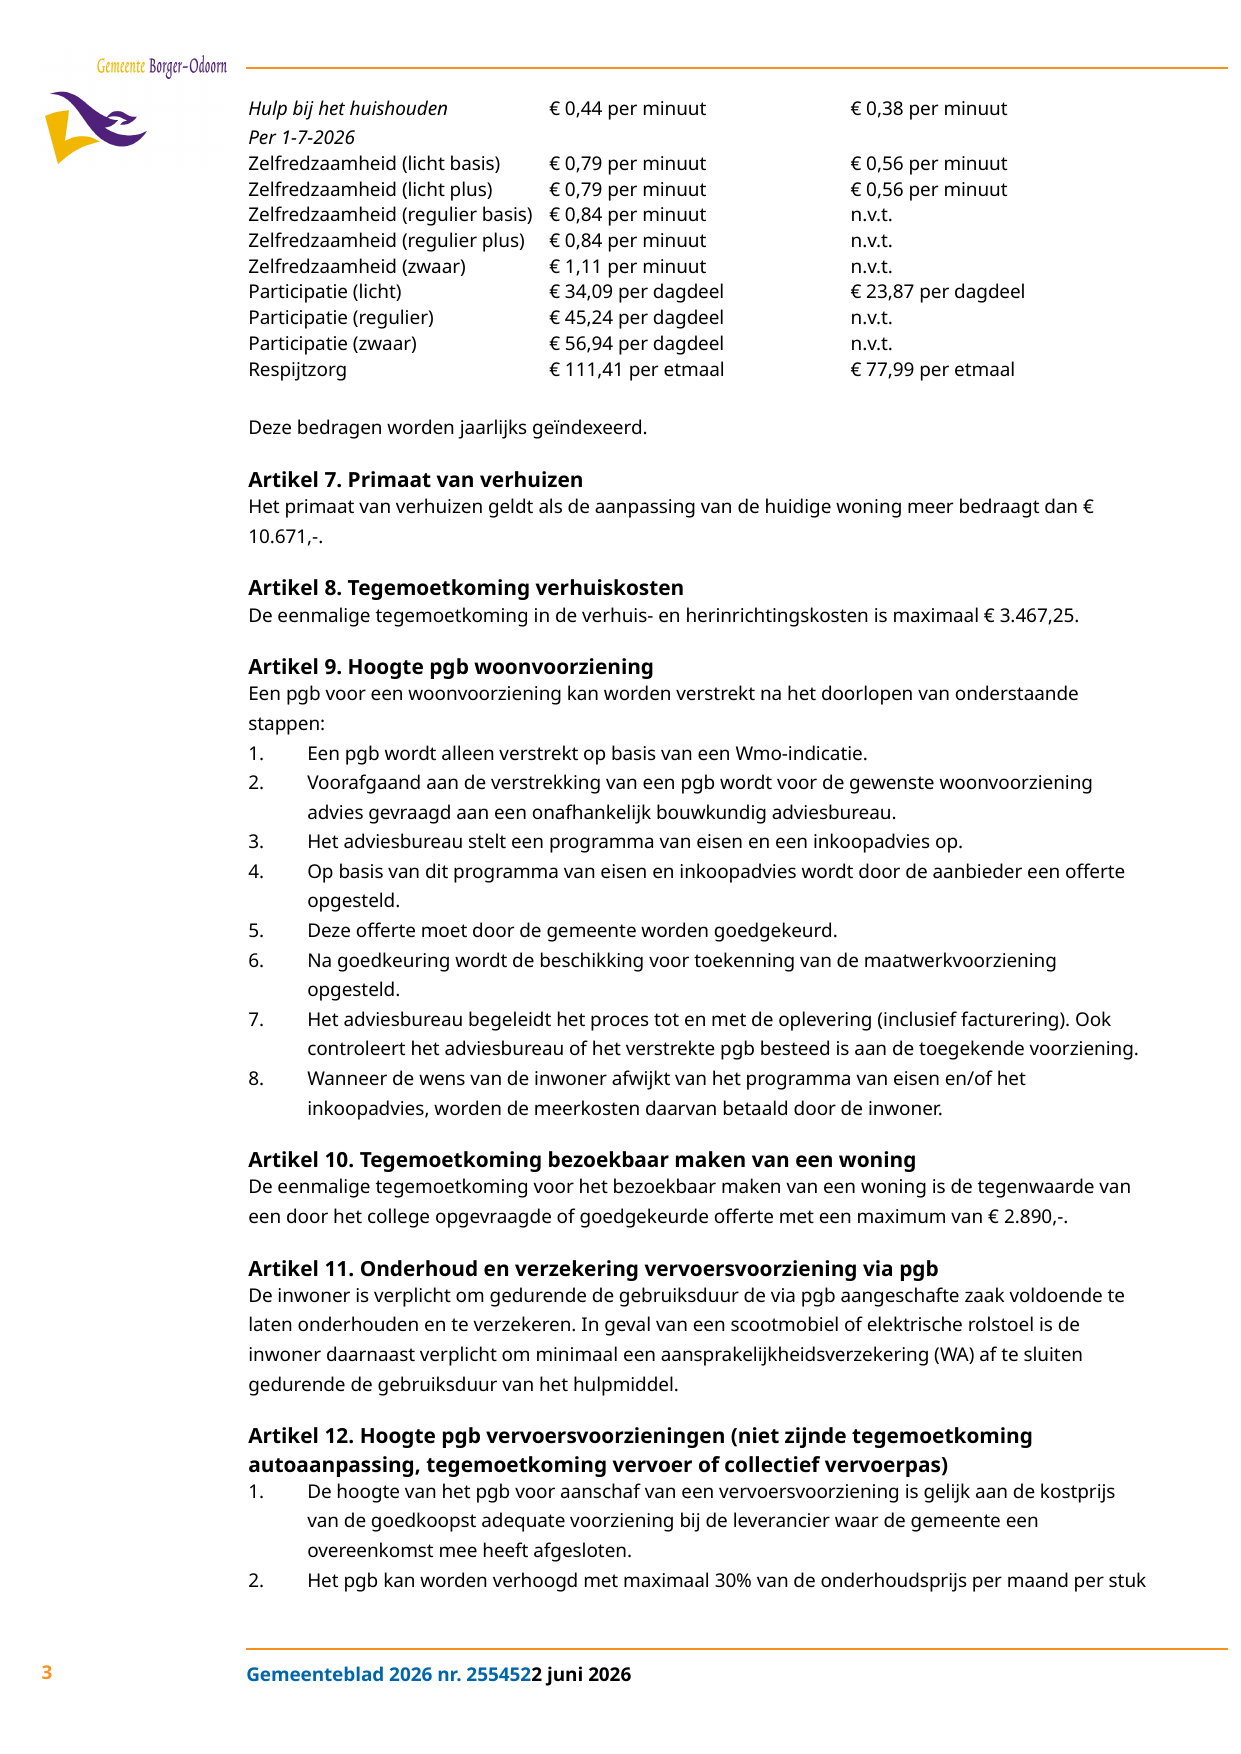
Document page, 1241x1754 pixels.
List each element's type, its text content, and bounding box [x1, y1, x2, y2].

text Een pgb voor een woonvoorziening kan worden verstrekt na het doorlopen van onderstaande stappen: [248, 681, 1152, 736]
list Na goedkeuring wordt de beschikking voor toekenning van de maatwerkvoorziening opgesteld. [248, 947, 1152, 1002]
table_cell n.v.t. [850, 202, 1152, 227]
table_cell € 0,56 per minuut [850, 150, 1152, 176]
table_cell € 0,44 per minuut [549, 95, 850, 150]
table_cell € 0,38 per minuut [850, 95, 1152, 150]
picture [41, 47, 231, 172]
text De eenmalige tegemoetkoming voor het bezoekbaar maken van een woning is de tegenwaarde van een door het college opgevraagde of goedgekeurde offerte met een maximum van € 2.890,-. [248, 1174, 1152, 1229]
text Deze bedragen worden jaarlijks geïndexeerd. [248, 414, 1152, 440]
text Artikel 10. Tegemoetkoming bezoekbaar maken van een woning [248, 1145, 1152, 1174]
list Wanneer de wens van de inwoner afwijkt van het programma van eisen en/of het inkoopadvies, worden de meerkosten daarvan betaald door de inwoner. [248, 1065, 1152, 1121]
table_cell € 77,99 per etmaal [850, 356, 1152, 382]
table_cell € 111,41 per etmaal [549, 356, 850, 382]
table_cell € 0,84 per minuut [549, 227, 850, 253]
table_cell n.v.t. [850, 305, 1152, 330]
text De eenmalige tegemoetkoming in de verhuis- en herinrichtingskosten is maximaal € 3.467,25. [248, 602, 1152, 627]
list Het pgb kan worden verhoogd met maximaal 30% van de onderhoudsprijs per maand per stuk [248, 1567, 1152, 1593]
table_cell Zelfredzaamheid (licht plus) [248, 176, 549, 202]
table_cell € 0,79 per minuut [549, 150, 850, 176]
text Artikel 7. Primaat van verhuizen [248, 465, 1152, 493]
text Artikel 11. Onderhoud en verzekering vervoersvoorziening via pgb [248, 1254, 1152, 1282]
table_cell € 1,11 per minuut [549, 253, 850, 279]
table_cell Participatie (licht) [248, 279, 549, 304]
table_cell € 34,09 per dagdeel [549, 279, 850, 304]
text Het primaat van verhuizen geldt als de aanpassing van de huidige woning meer bedraagt dan € 10.671,-. [248, 493, 1152, 549]
table_cell n.v.t. [850, 330, 1152, 356]
table_cell Zelfredzaamheid (regulier plus) [248, 227, 549, 253]
table_cell € 23,87 per dagdeel [850, 279, 1152, 304]
list Deze offerte moet door de gemeente worden goedgekeurd. [248, 917, 1152, 943]
list De hoogte van het pgb voor aanschaf van een vervoersvoorziening is gelijk aan de kostprijs van de goedkoopst adequate voorziening bij de leverancier waar de gemeente een overeenkomst mee heeft afgesloten. [248, 1478, 1152, 1563]
table_cell Zelfredzaamheid (regulier basis) [248, 202, 549, 227]
table_cell Zelfredzaamheid (zwaar) [248, 253, 549, 279]
list Een pgb wordt alleen verstrekt op basis van een Wmo-indicatie. [248, 740, 1152, 766]
text Artikel 12. Hoogte pgb vervoersvoorzieningen (niet zijnde tegemoetkoming autoaanpassing, tegemoetkoming vervoer of collectief vervoerpas) [248, 1421, 1152, 1478]
list Het adviesbureau begeleidt het proces tot en met de oplevering (inclusief facturering). Ook controleert het adviesbureau of het verstrekte pgb besteed is aan de toegekende voorziening. [248, 1006, 1152, 1061]
table_cell € 0,84 per minuut [549, 202, 850, 227]
table_cell n.v.t. [850, 227, 1152, 253]
table_cell Hulp bij het huishouden Per 1-7-2026 [248, 95, 549, 150]
text Artikel 8. Tegemoetkoming verhuiskosten [248, 573, 1152, 602]
list Voorafgaand aan de verstrekking van een pgb wordt voor de gewenste woonvoorziening advies gevraagd aan een onafhankelijk bouwkundig adviesbureau. [248, 769, 1152, 825]
table_cell Respijtzorg [248, 356, 549, 382]
table_cell € 0,79 per minuut [549, 176, 850, 202]
text De inwoner is verplicht om gedurende de gebruiksduur de via pgb aangeschafte zaak voldoende te laten onderhouden en te verzekeren. In geval van een scootmobiel of elektrische rolstoel is de inwoner daarnaast verplicht om minimaal een aansprakelijkheidsverzekering (WA) af te sluiten gedurende de gebruiksduur van het hulpmiddel. [248, 1282, 1152, 1397]
table_cell Participatie (zwaar) [248, 330, 549, 356]
table_cell Participatie (regulier) [248, 305, 549, 330]
list Op basis van dit programma van eisen en inkoopadvies wordt door de aanbieder een offerte opgesteld. [248, 858, 1152, 913]
table_cell Zelfredzaamheid (licht basis) [248, 150, 549, 176]
list Het adviesbureau stelt een programma van eisen en een inkoopadvies op. [248, 828, 1152, 854]
table_cell € 45,24 per dagdeel [549, 305, 850, 330]
table_cell € 0,56 per minuut [850, 176, 1152, 202]
text Artikel 9. Hoogte pgb woonvoorziening [248, 652, 1152, 681]
table_cell n.v.t. [850, 253, 1152, 279]
table_cell € 56,94 per dagdeel [549, 330, 850, 356]
